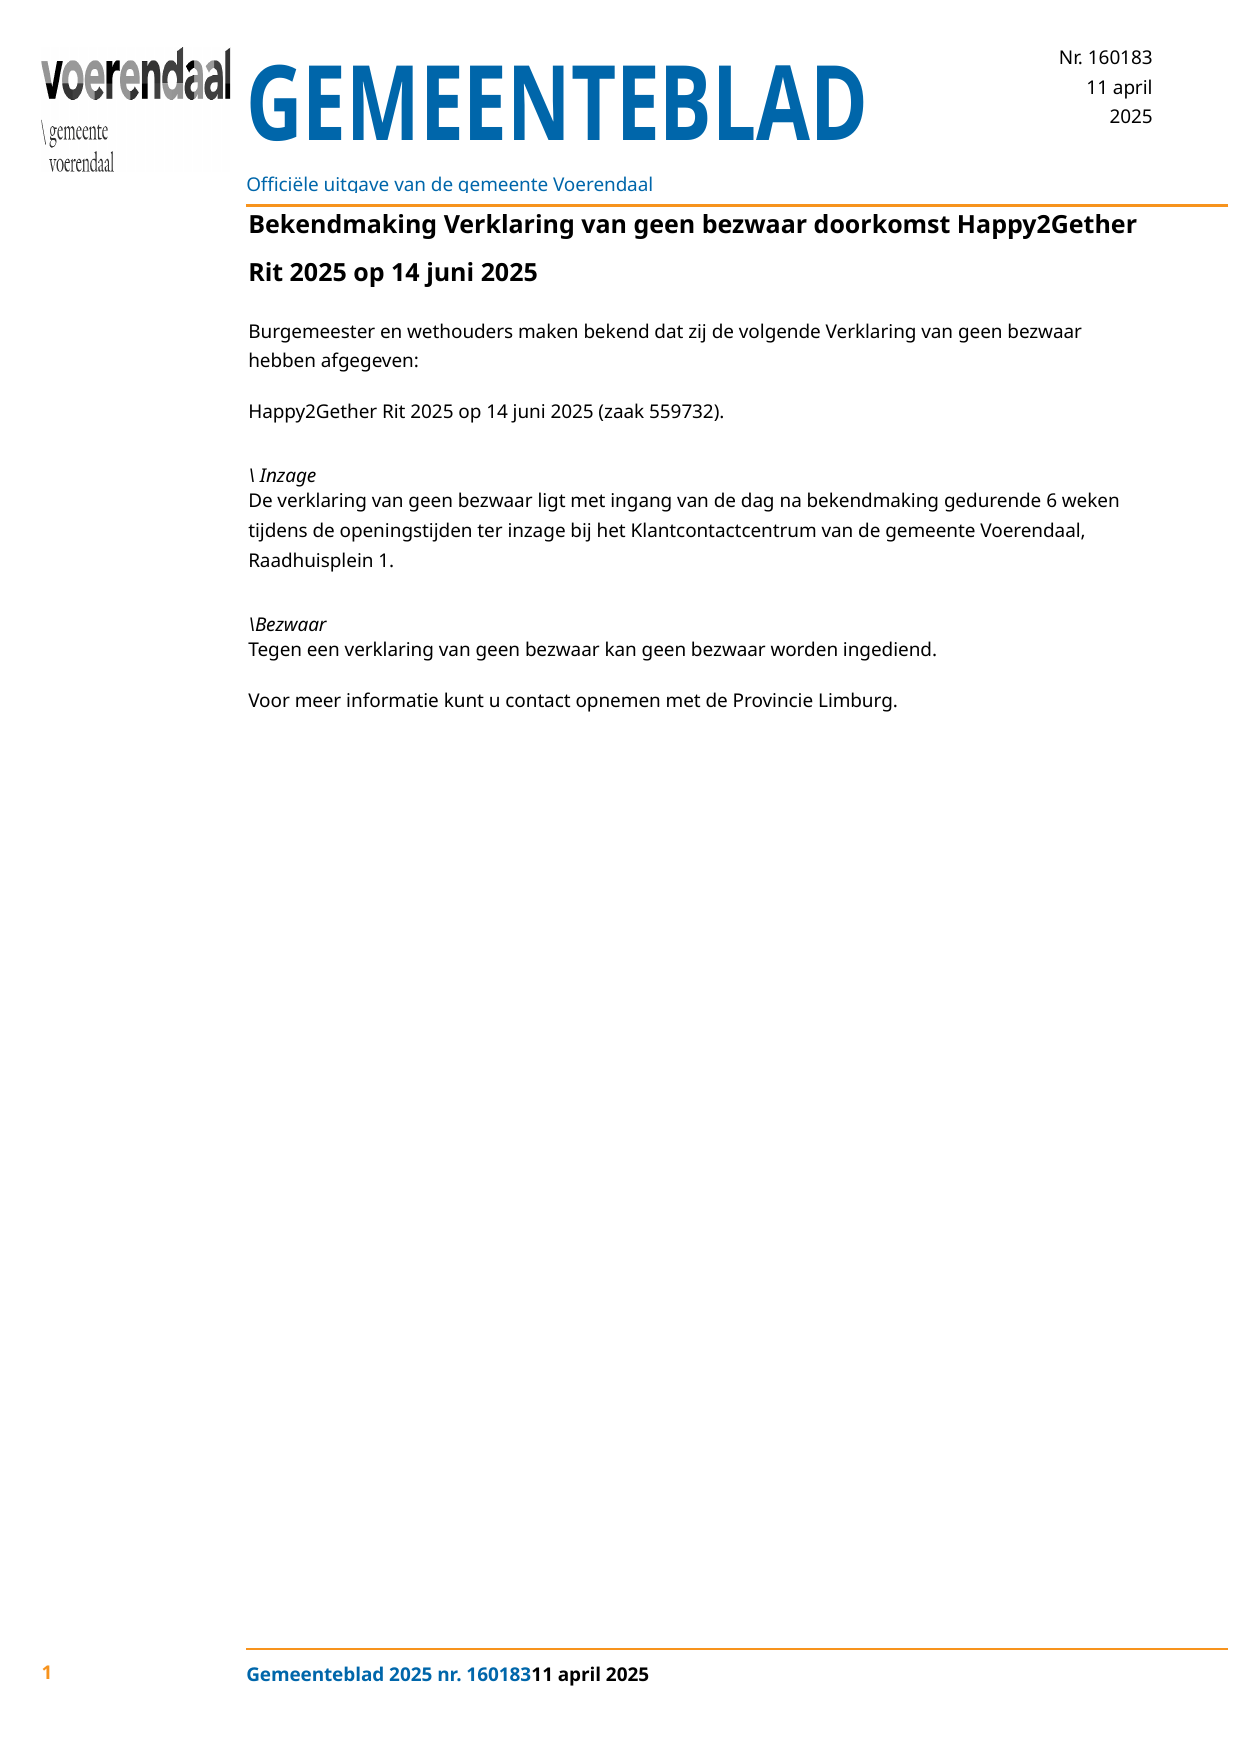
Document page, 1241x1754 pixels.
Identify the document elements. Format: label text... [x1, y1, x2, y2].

text Bekendmaking Verklaring van geen bezwaar doorkomst Happy2Gether Rit 2025 op 14 juni 2025 [248, 207, 1152, 288]
text \ Inzage [248, 462, 1152, 488]
text De verklaring van geen bezwaar ligt met ingang van de dag na bekendmaking gedurende 6 weken tijdens de openingstijden ter inzage bij het Klantcontactcentrum van de gemeente Voerendaal, Raadhuisplein 1. [248, 488, 1152, 572]
text Voor meer informatie kunt u contact opnemen met de Provincie Limburg. [248, 687, 1152, 713]
text Burgemeester en wethouders maken bekend dat zij de volgende Verklaring van geen bezwaar hebben afgegeven: [248, 318, 1152, 373]
text Happy2Gether Rit 2025 op 14 juni 2025 (zaak 559732). [248, 398, 1152, 424]
text Tegen een verklaring van geen bezwaar kan geen bezwaar worden ingediend. [248, 636, 1152, 662]
text \Bezwaar [248, 611, 1152, 636]
picture [41, 47, 231, 172]
